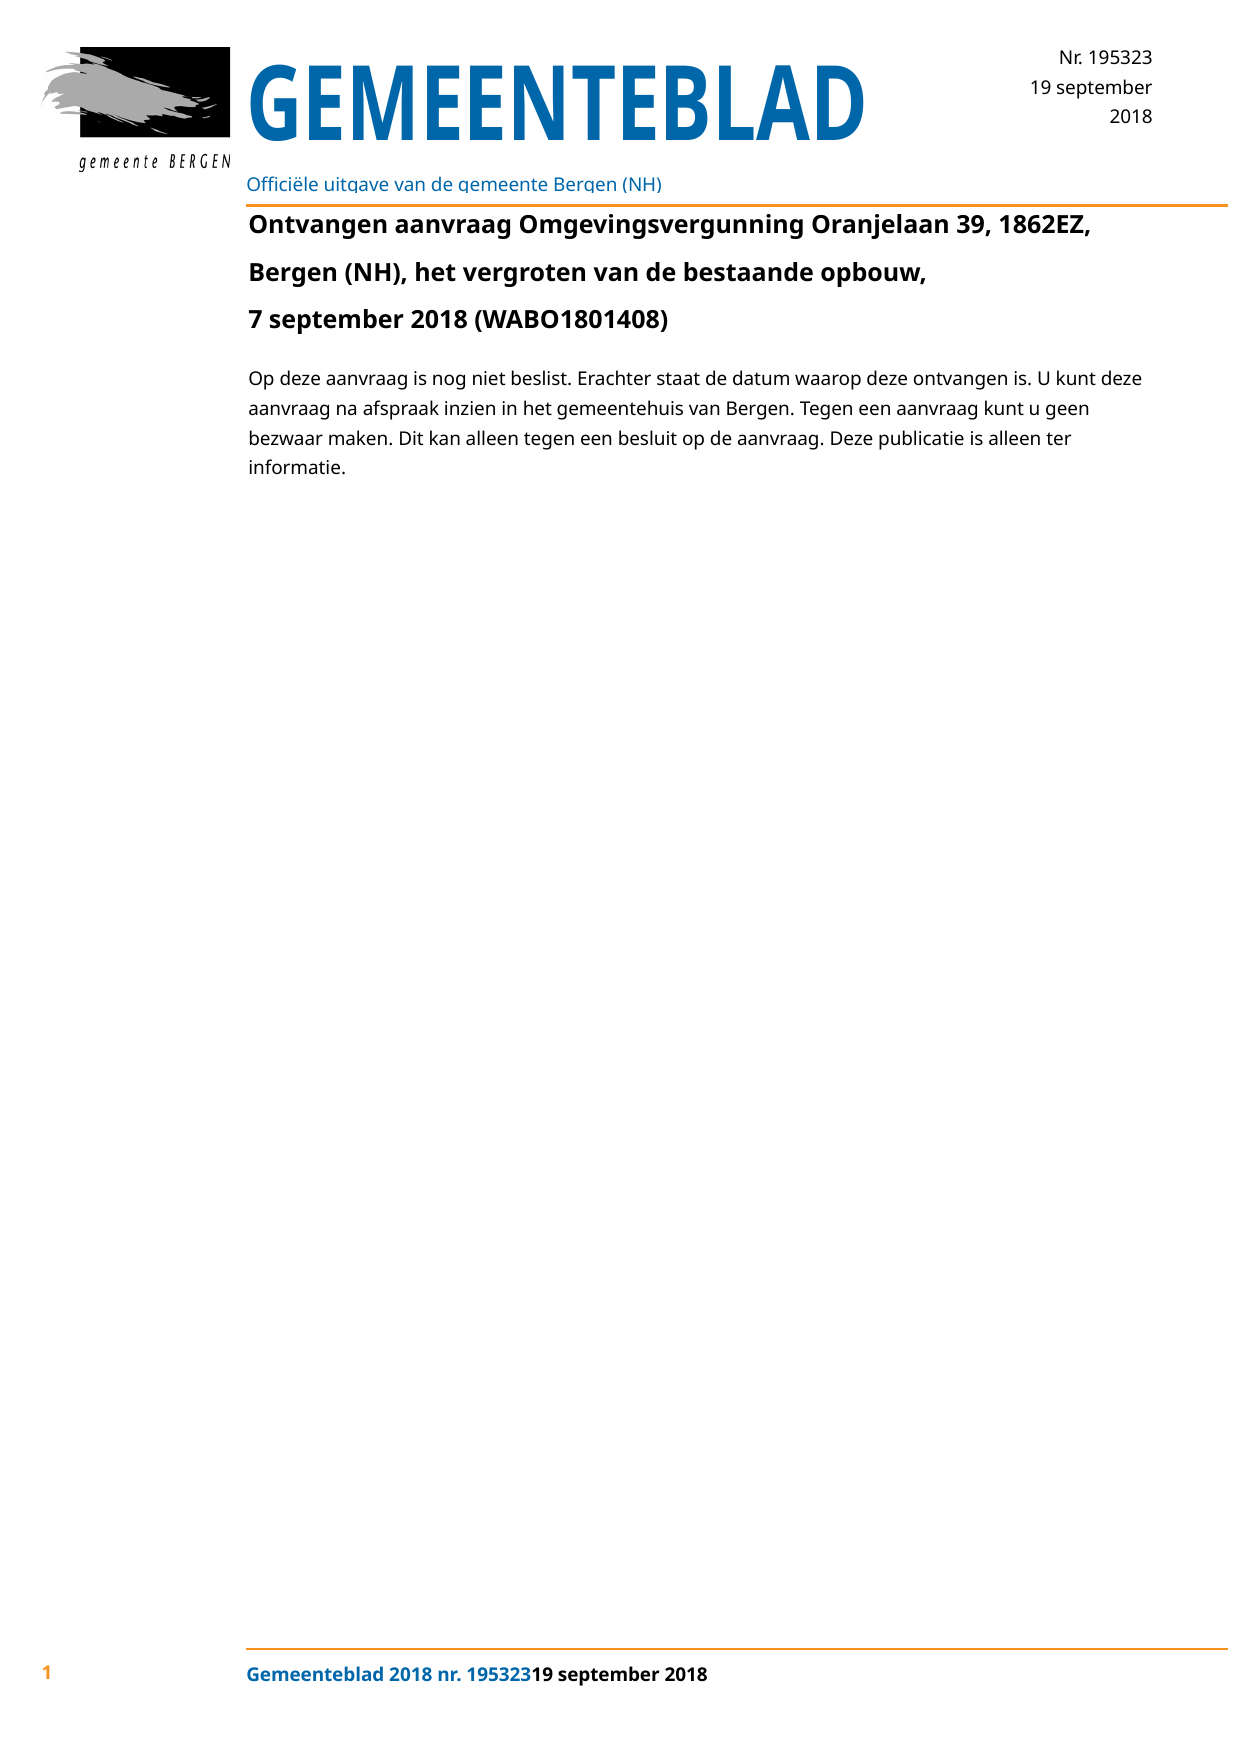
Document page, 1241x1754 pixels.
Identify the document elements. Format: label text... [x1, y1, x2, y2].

text Ontvangen aanvraag Omgevingsvergunning Oranjelaan 39, 1862EZ, Bergen (NH), het vergroten van de bestaande opbouw, 7 september 2018 (WABO1801408) [248, 207, 1152, 336]
text Op deze aanvraag is nog niet beslist. Erachter staat de datum waarop deze ontvangen is. U kunt deze aanvraag na afspraak inzien in het gemeentehuis van Bergen. Tegen een aanvraag kunt u geen bezwaar maken. Dit kan alleen tegen een besluit op de aanvraag. Deze publicatie is alleen ter informatie. [248, 366, 1152, 480]
picture [41, 47, 231, 172]
